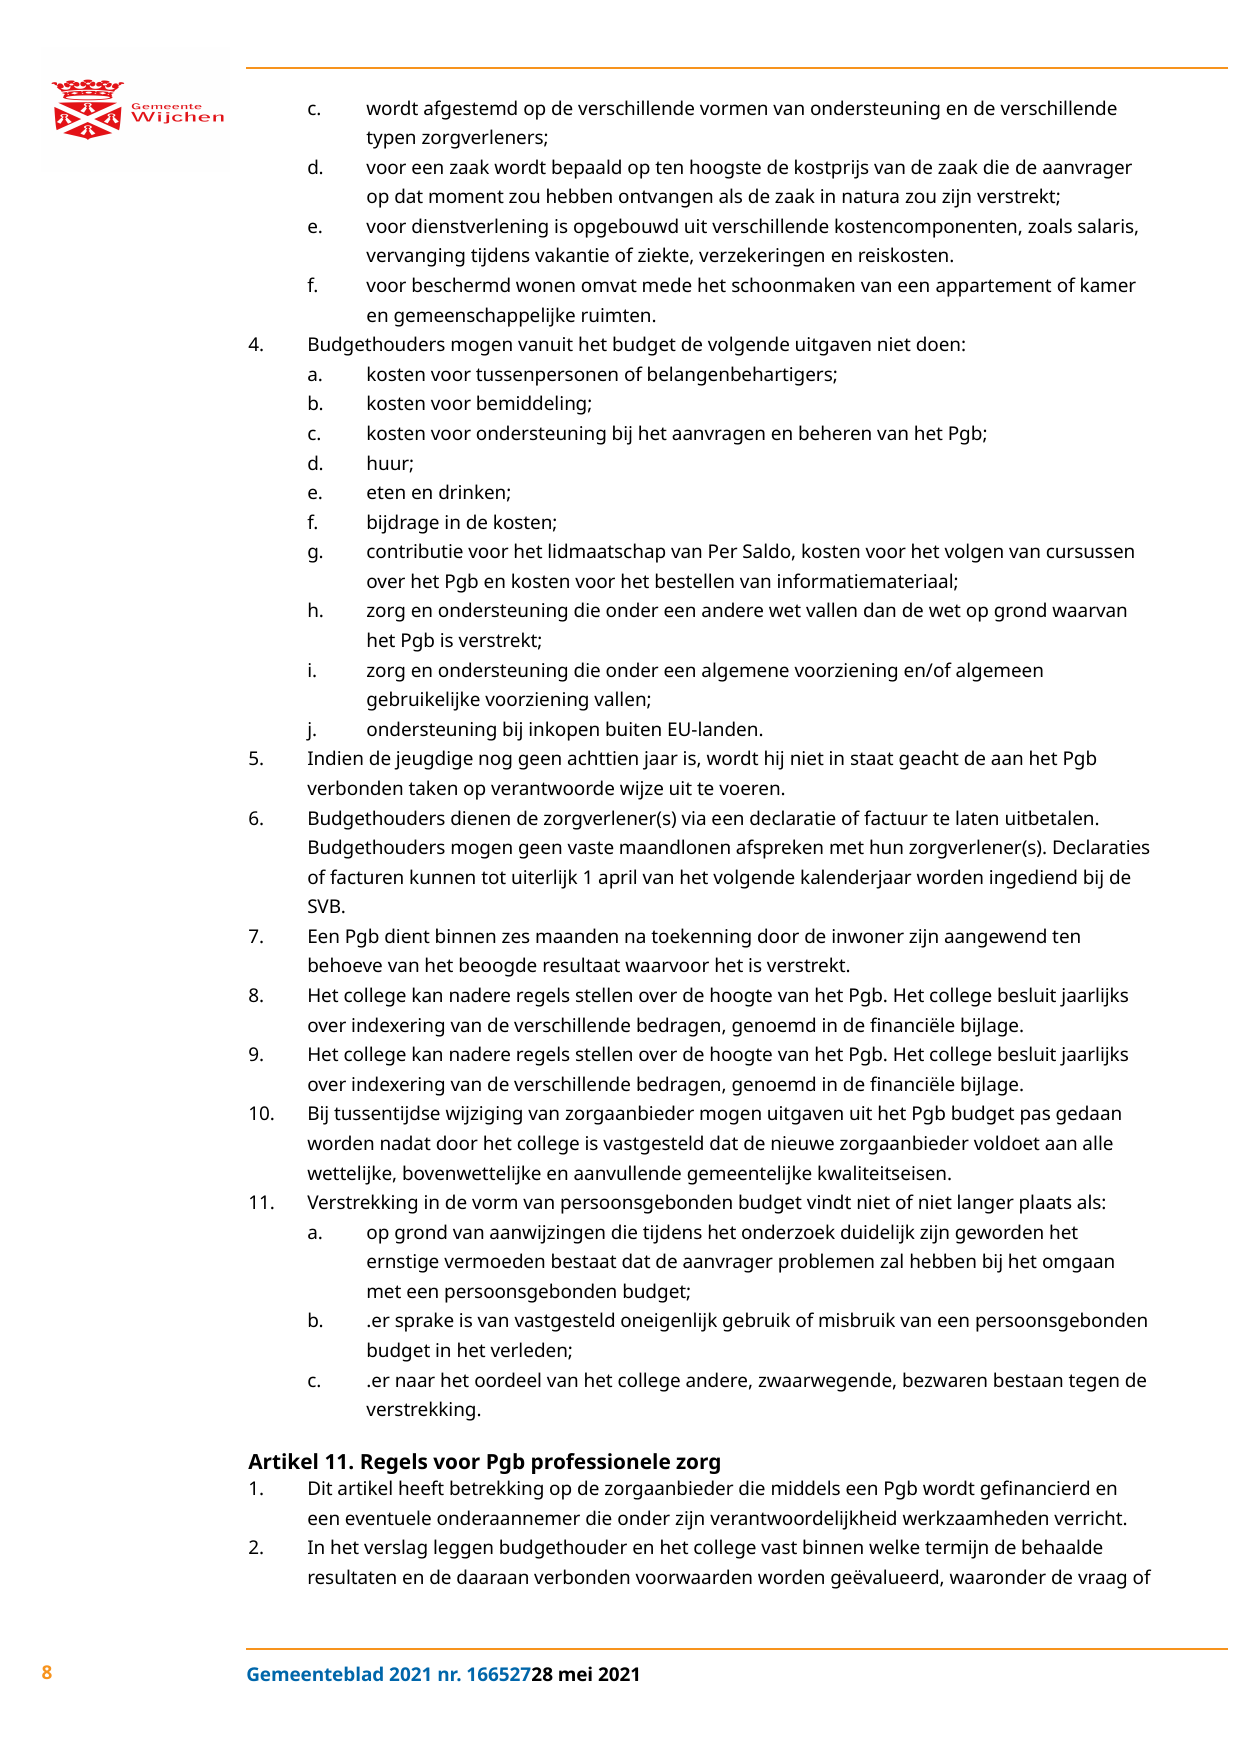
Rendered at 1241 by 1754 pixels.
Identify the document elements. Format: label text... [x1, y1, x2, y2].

list .er sprake is van vastgesteld oneigenlijk gebruik of misbruik van een persoonsgebonden budget in het verleden; [307, 1308, 1152, 1363]
list Budgethouders dienen de zorgverlener(s) via een declaratie of factuur te laten uitbetalen. Budgethouders mogen geen vaste maandlonen afspreken met hun zorgverlener(s). Declaraties of facturen kunnen tot uiterlijk 1 april van het volgende kalenderjaar worden ingediend bij de SVB. [248, 805, 1152, 919]
list .er naar het oordeel van het college andere, zwaarwegende, bezwaren bestaan tegen de verstrekking. [307, 1367, 1152, 1422]
list Verstrekking in de vorm van persoonsgebonden budget vindt niet of niet langer plaats als: [248, 1189, 1152, 1215]
list voor dienstverlening is opgebouwd uit verschillende kostencomponenten, zoals salaris, vervanging tijdens vakantie of ziekte, verzekeringen en reiskosten. [307, 213, 1152, 268]
list voor een zaak wordt bepaald op ten hoogste de kostprijs van de zaak die de aanvrager op dat moment zou hebben ontvangen als de zaak in natura zou zijn verstrekt; [307, 154, 1152, 209]
list ondersteuning bij inkopen buiten EU-landen. [307, 716, 1152, 742]
list Indien de jeugdige nog geen achttien jaar is, wordt hij niet in staat geacht de aan het Pgb verbonden taken op verantwoorde wijze uit te voeren. [248, 746, 1152, 801]
list op grond van aanwijzingen die tijdens het onderzoek duidelijk zijn geworden het ernstige vermoeden bestaat dat de aanvrager problemen zal hebben bij het omgaan met een persoonsgebonden budget; [307, 1219, 1152, 1304]
list Het college kan nadere regels stellen over de hoogte van het Pgb. Het college besluit jaarlijks over indexering van de verschillende bedragen, genoemd in de financiële bijlage. [248, 1041, 1152, 1097]
list zorg en ondersteuning die onder een andere wet vallen dan de wet op grond waarvan het Pgb is verstrekt; [307, 598, 1152, 653]
list voor beschermd wonen omvat mede het schoonmaken van een appartement of kamer en gemeenschappelijke ruimten. [307, 272, 1152, 328]
picture [41, 47, 231, 172]
list huur; [307, 450, 1152, 476]
list Het college kan nadere regels stellen over de hoogte van het Pgb. Het college besluit jaarlijks over indexering van de verschillende bedragen, genoemd in de financiële bijlage. [248, 982, 1152, 1038]
list wordt afgestemd op de verschillende vormen van ondersteuning en de verschillende typen zorgverleners; [307, 95, 1152, 150]
list kosten voor tussenpersonen of belangenbehartigers; [307, 361, 1152, 387]
list zorg en ondersteuning die onder een algemene voorziening en/of algemeen gebruikelijke voorziening vallen; [307, 657, 1152, 712]
list Budgethouders mogen vanuit het budget de volgende uitgaven niet doen: [248, 331, 1152, 357]
list kosten voor ondersteuning bij het aanvragen en beheren van het Pgb; [307, 420, 1152, 446]
list Dit artikel heeft betrekking op de zorgaanbieder die middels een Pgb wordt gefinancierd en een eventuele onderaannemer die onder zijn verantwoordelijkheid werkzaamheden verricht. [248, 1475, 1152, 1531]
list contributie voor het lidmaatschap van Per Saldo, kosten voor het volgen van cursussen over het Pgb en kosten voor het bestellen van informatiemateriaal; [307, 538, 1152, 594]
list Bij tussentijdse wijziging van zorgaanbieder mogen uitgaven uit het Pgb budget pas gedaan worden nadat door het college is vastgesteld dat de nieuwe zorgaanbieder voldoet aan alle wettelijke, bovenwettelijke en aanvullende gemeentelijke kwaliteitseisen. [248, 1101, 1152, 1186]
text Artikel 11. Regels voor Pgb professionele zorg [248, 1447, 1152, 1475]
list eten en drinken; [307, 479, 1152, 505]
list In het verslag leggen budgethouder en het college vast binnen welke termijn de behaalde resultaten en de daaraan verbonden voorwaarden worden geëvalueerd, waaronder de vraag of [248, 1534, 1152, 1590]
list bijdrage in de kosten; [307, 509, 1152, 535]
list kosten voor bemiddeling; [307, 391, 1152, 416]
list Een Pgb dient binnen zes maanden na toekenning door de inwoner zijn aangewend ten behoeve van het beoogde resultaat waarvoor het is verstrekt. [248, 923, 1152, 978]
